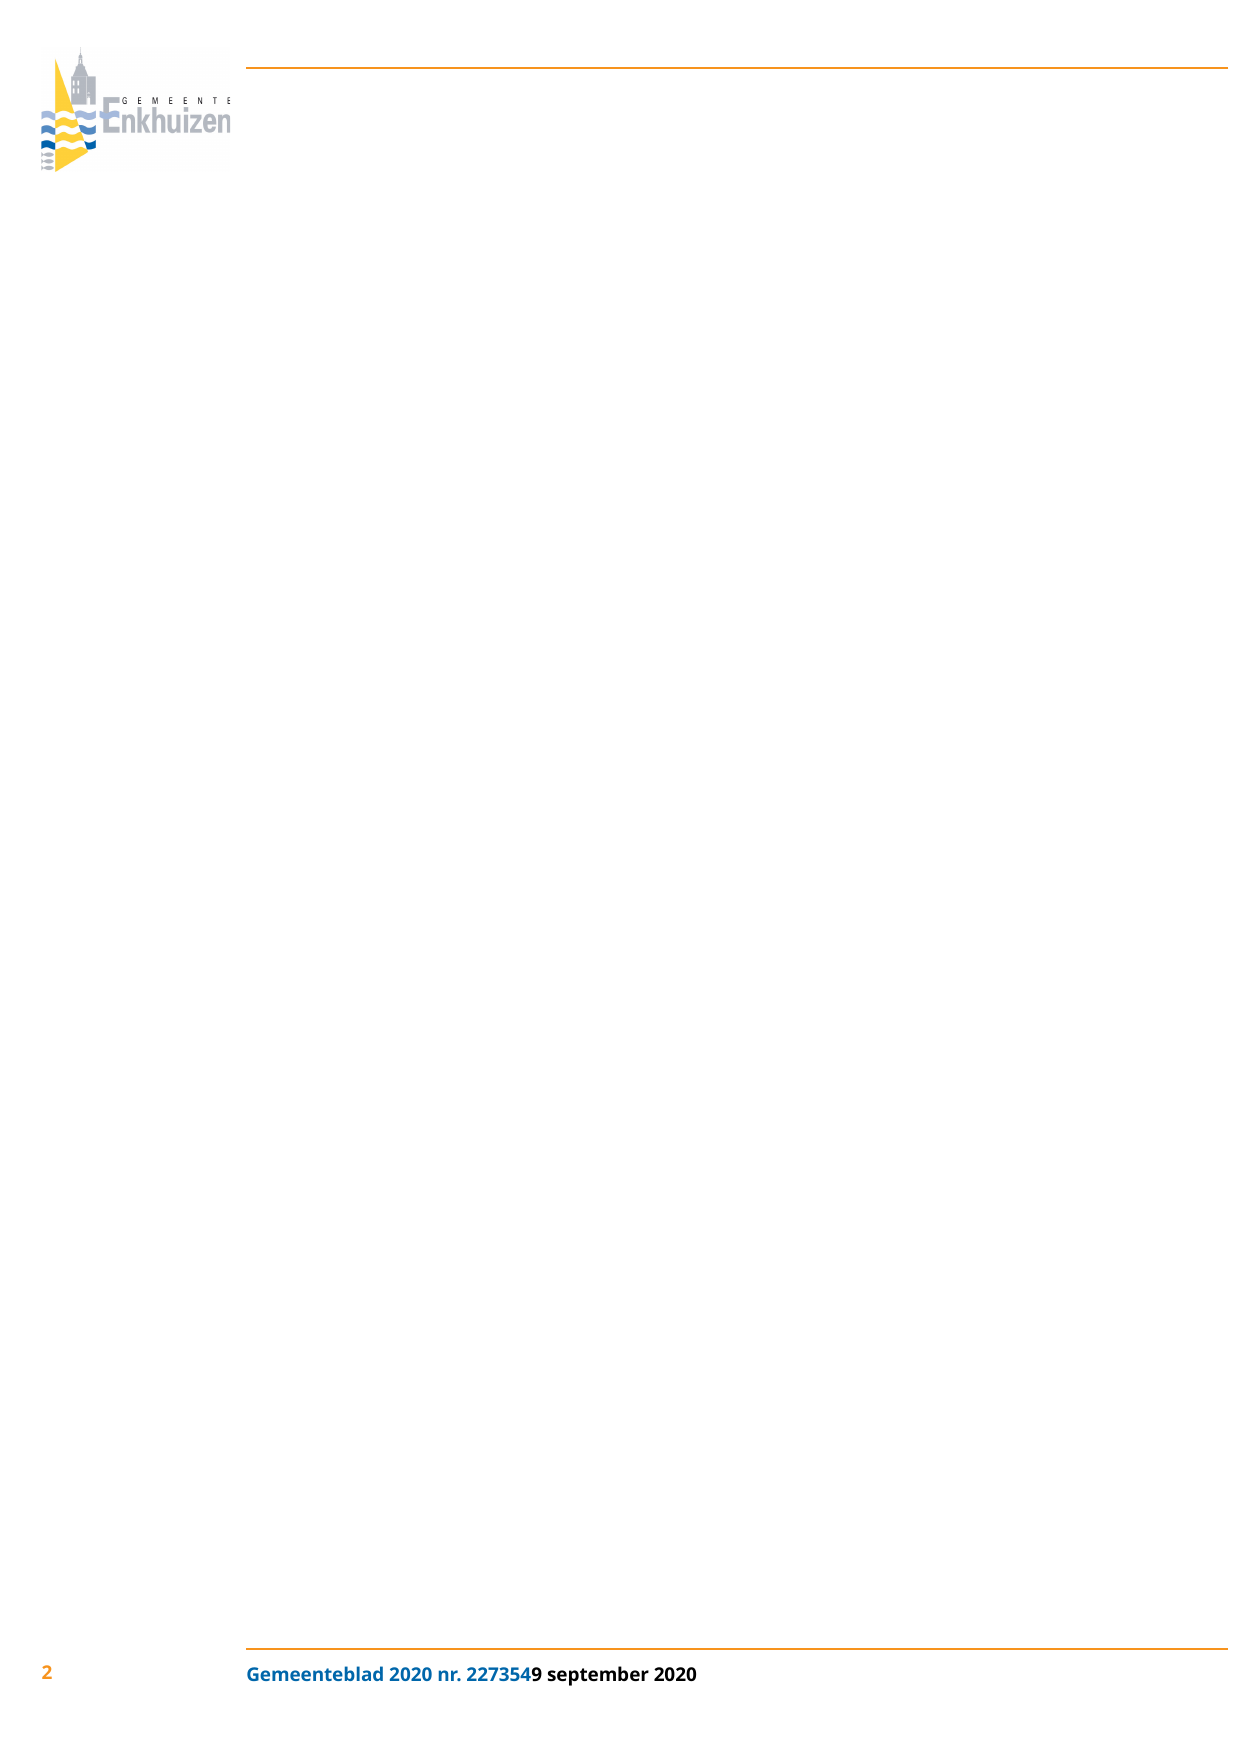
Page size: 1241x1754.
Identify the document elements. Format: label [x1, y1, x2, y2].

picture [41, 47, 231, 172]
